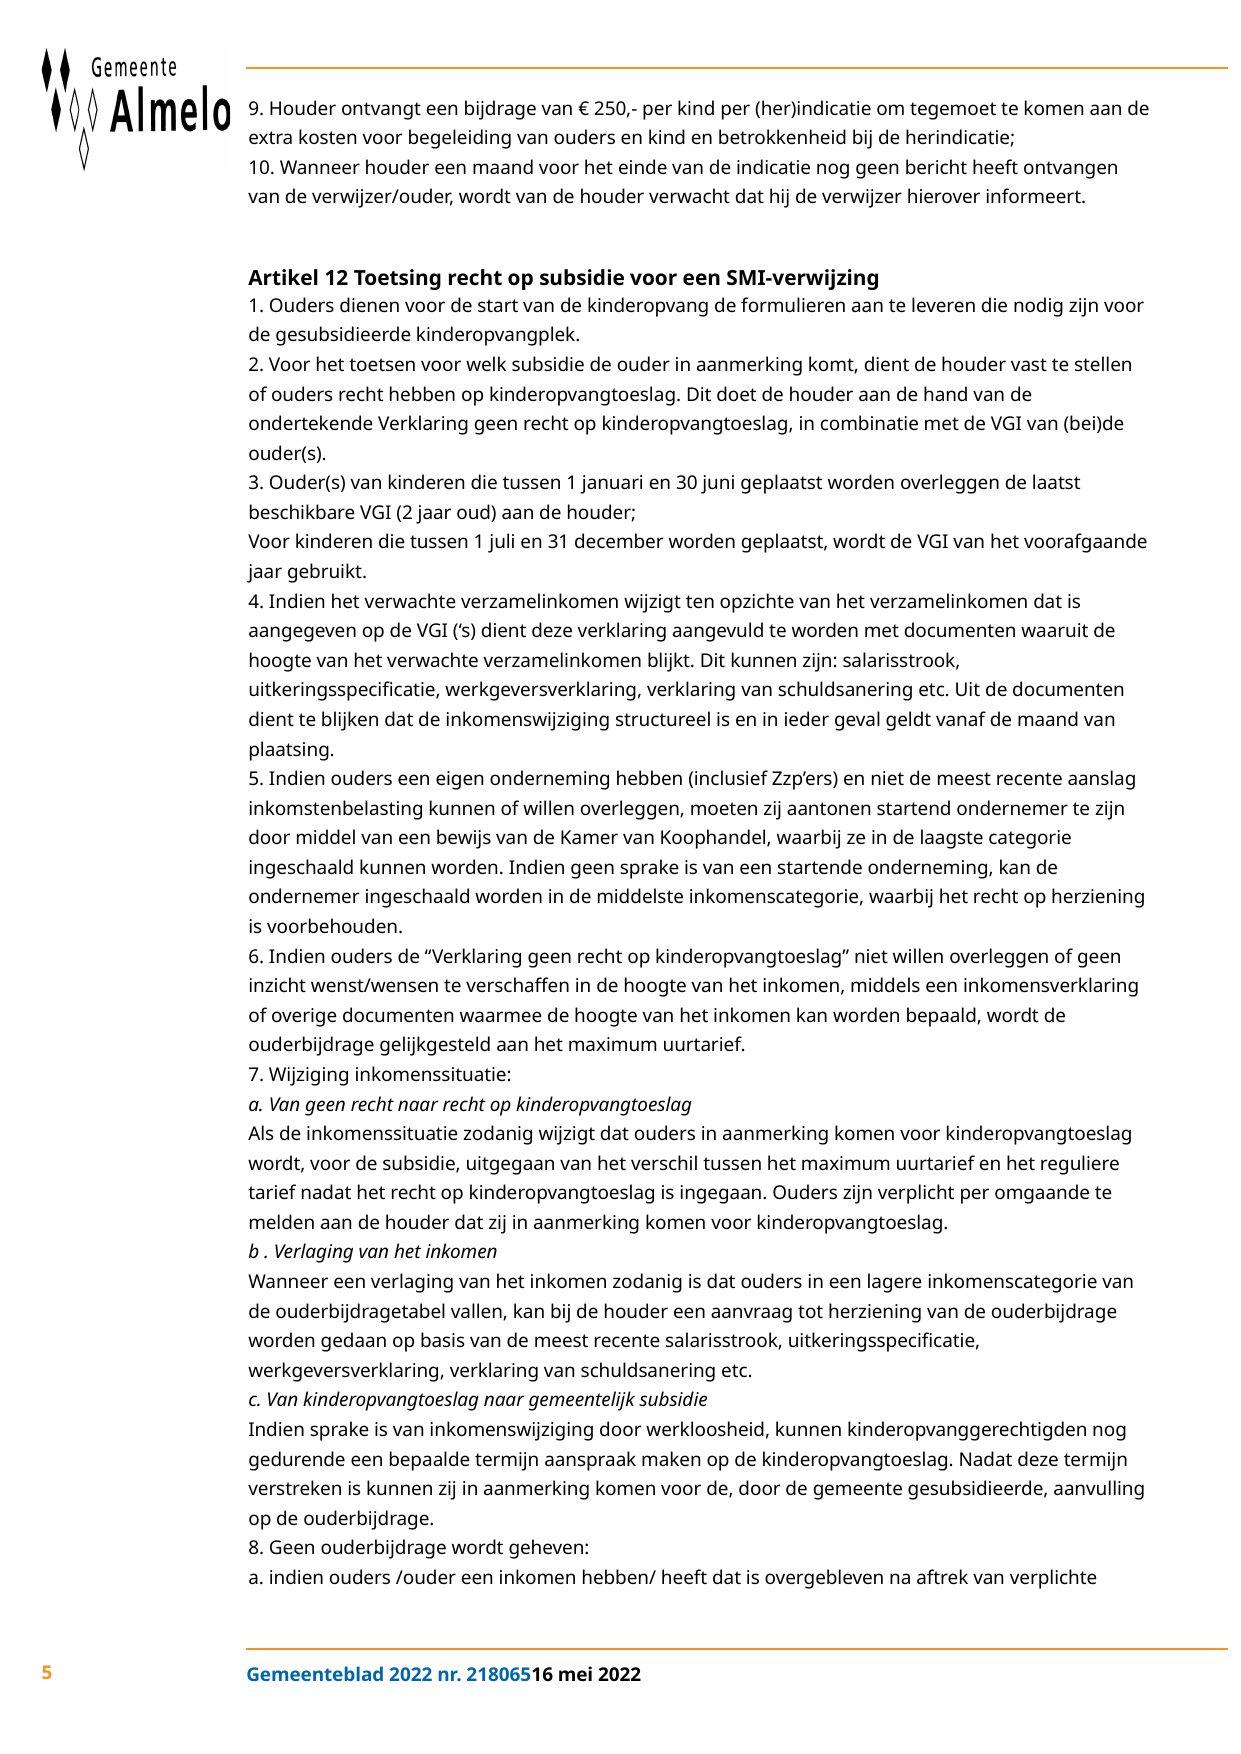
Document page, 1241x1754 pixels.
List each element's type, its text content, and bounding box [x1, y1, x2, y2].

text 8. Geen ouderbijdrage wordt geheven: [248, 1534, 1152, 1560]
text 5. Indien ouders een eigen onderneming hebben (inclusief Zzp’ers) en niet de meest recente aanslag inkomstenbelasting kunnen of willen overleggen, moeten zij aantonen startend ondernemer te zijn door middel van een bewijs van de Kamer van Koophandel, waarbij ze in de laagste categorie ingeschaald kunnen worden. Indien geen sprake is van een startende onderneming, kan de ondernemer ingeschaald worden in de middelste inkomenscategorie, waarbij het recht op herziening is voorbehouden. [248, 765, 1152, 939]
text 3. Ouder(s) van kinderen die tussen 1 januari en 30 juni geplaatst worden overleggen de laatst beschikbare VGI (2 jaar oud) aan de houder; [248, 469, 1152, 525]
picture [41, 47, 231, 172]
text Wanneer een verlaging van het inkomen zodanig is dat ouders in een lagere inkomenscategorie van de ouderbijdragetabel vallen, kan bij de houder een aanvraag tot herziening van de ouderbijdrage worden gedaan op basis van de meest recente salarisstrook, uitkeringsspecificatie, werkgeversverklaring, verklaring van schuldsanering etc. [248, 1268, 1152, 1383]
text 2. Voor het toetsen voor welk subsidie de ouder in aanmerking komt, dient de houder vast te stellen of ouders recht hebben op kinderopvangtoeslag. Dit doet de houder aan de hand van de ondertekende Verklaring geen recht op kinderopvangtoeslag, in combinatie met de VGI van (bei)de ouder(s). [248, 351, 1152, 466]
text Artikel 12 Toetsing recht op subsidie voor een SMI-verwijzing [248, 263, 1152, 292]
text 4. Indien het verwachte verzamelinkomen wijzigt ten opzichte van het verzamelinkomen dat is aangegeven op de VGI (‘s) dient deze verklaring aangevuld te worden met documenten waaruit de hoogte van het verwachte verzamelinkomen blijkt. Dit kunnen zijn: salarisstrook, uitkeringsspecificatie, werkgeversverklaring, verklaring van schuldsanering etc. Uit de documenten dient te blijken dat de inkomenswijziging structureel is en in ieder geval geldt vanaf de maand van plaatsing. [248, 588, 1152, 761]
text Als de inkomenssituatie zodanig wijzigt dat ouders in aanmerking komen voor kinderopvangtoeslag wordt, voor de subsidie, uitgegaan van het verschil tussen het maximum uurtarief en het reguliere tarief nadat het recht op kinderopvangtoeslag is ingegaan. Ouders zijn verplicht per omgaande te melden aan de houder dat zij in aanmerking komen voor kinderopvangtoeslag. [248, 1120, 1152, 1235]
text Indien sprake is van inkomenswijziging door werkloosheid, kunnen kinderopvanggerechtigden nog gedurende een bepaalde termijn aanspraak maken op de kinderopvangtoeslag. Nadat deze termijn verstreken is kunnen zij in aanmerking komen voor de, door de gemeente gesubsidieerde, aanvulling op de ouderbijdrage. [248, 1416, 1152, 1531]
text 10. Wanneer houder een maand voor het einde van de indicatie nog geen bericht heeft ontvangen van de verwijzer/ouder, wordt van de houder verwacht dat hij de verwijzer hierover informeert. [248, 154, 1152, 209]
text a. Van geen recht naar recht op kinderopvangtoeslag [248, 1091, 1152, 1116]
text 1. Ouders dienen voor de start van de kinderopvang de formulieren aan te leveren die nodig zijn voor de gesubsidieerde kinderopvangplek. [248, 292, 1152, 347]
text Voor kinderen die tussen 1 juli en 31 december worden geplaatst, wordt de VGI van het voorafgaande jaar gebruikt. [248, 529, 1152, 584]
text a. indien ouders /ouder een inkomen hebben/ heeft dat is overgebleven na aftrek van verplichte [248, 1564, 1152, 1590]
text c. Van kinderopvangtoeslag naar gemeentelijk subsidie [248, 1387, 1152, 1412]
text 6. Indien ouders de “Verklaring geen recht op kinderopvangtoeslag” niet willen overleggen of geen inzicht wenst/wensen te verschaffen in de hoogte van het inkomen, middels een inkomensverklaring of overige documenten waarmee de hoogte van het inkomen kan worden bepaald, wordt de ouderbijdrage gelijkgesteld aan het maximum uurtarief. [248, 943, 1152, 1057]
text 7. Wijziging inkomenssituatie: [248, 1061, 1152, 1087]
text b . Verlaging van het inkomen [248, 1239, 1152, 1264]
text 9. Houder ontvangt een bijdrage van € 250,- per kind per (her)indicatie om tegemoet te komen aan de extra kosten voor begeleiding van ouders en kind en betrokkenheid bij de herindicatie; [248, 95, 1152, 150]
